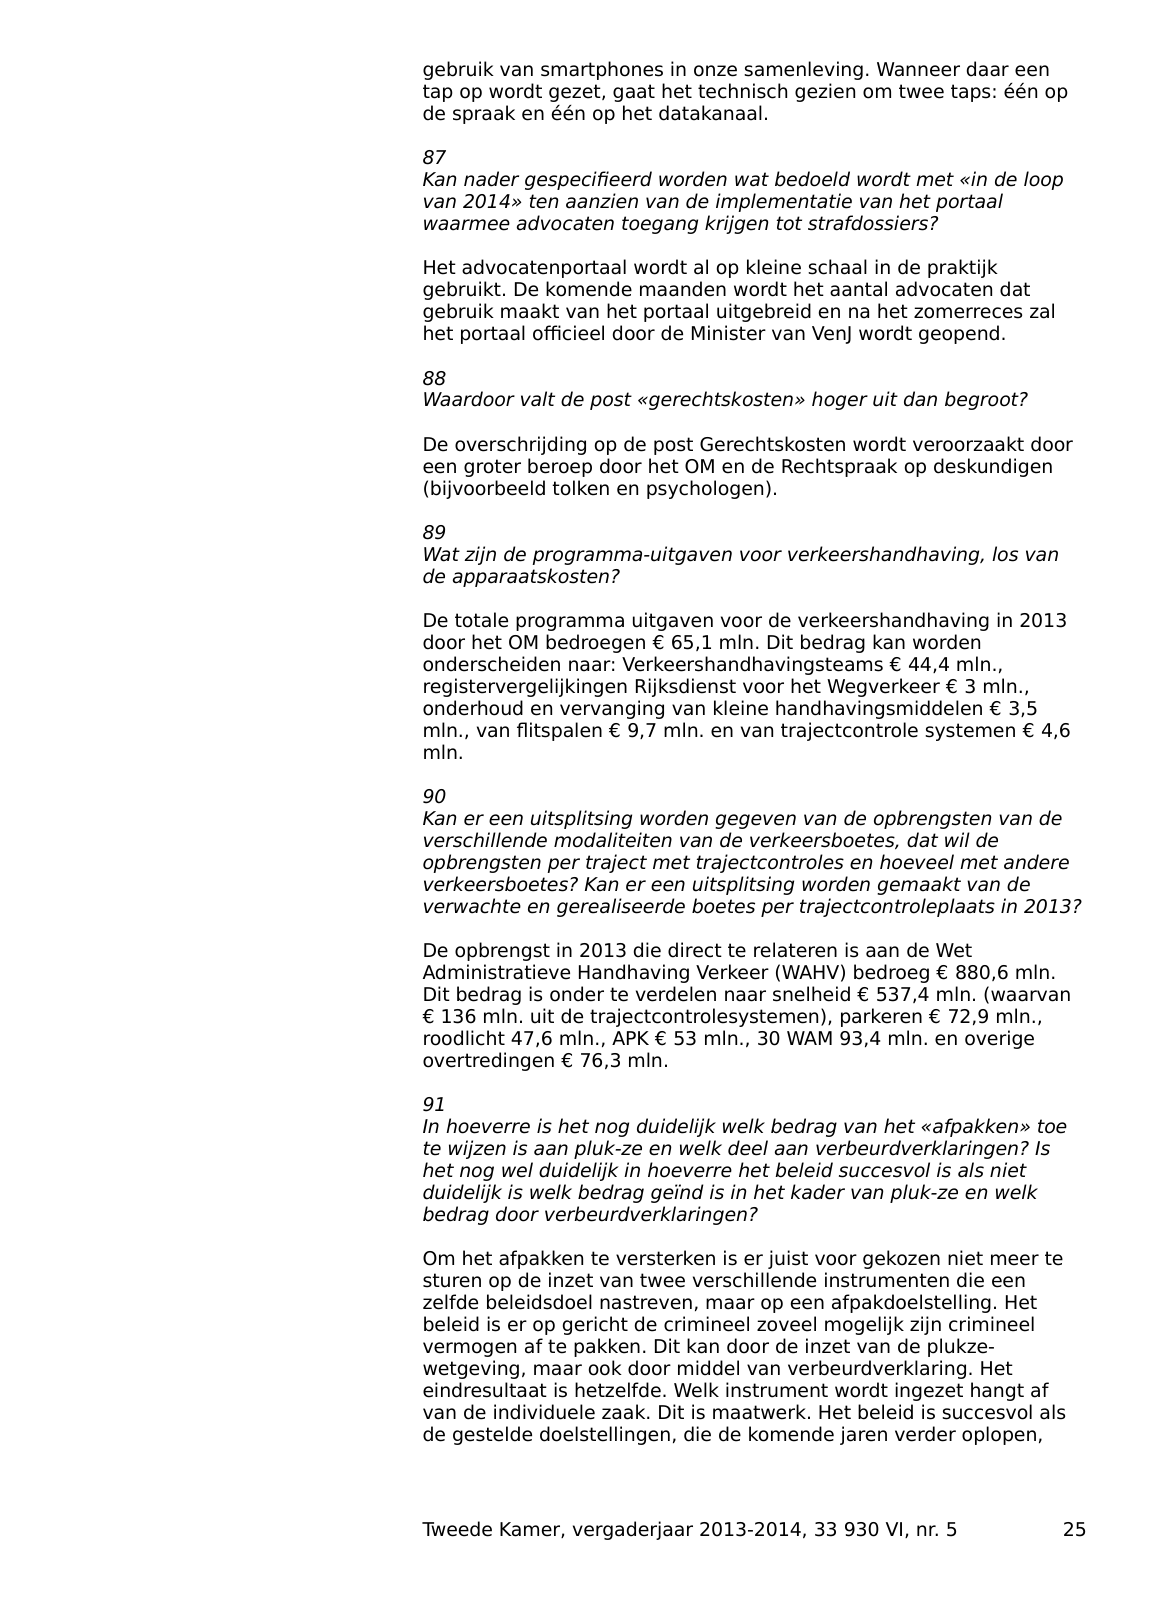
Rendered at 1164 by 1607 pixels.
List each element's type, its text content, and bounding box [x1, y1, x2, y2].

text De overschrijding op de post Gerechtskosten wordt veroorzaakt door een groter beroep door het OM en de Rechtspraak op deskundigen (bijvoorbeeld tolken en psychologen). [422, 433, 1087, 499]
text Het advocatenportaal wordt al op kleine schaal in de praktijk gebruikt. De komende maanden wordt het aantal advocaten dat gebruik maakt van het portaal uitgebreid en na het zomerreces zal het portaal officieel door de Minister van VenJ wordt geopend. [422, 257, 1087, 345]
text 87 [422, 147, 1087, 169]
text Wat zijn de programma-uitgaven voor verkeershandhaving, los van de apparaatskosten? [422, 544, 1087, 588]
text 91 [422, 1094, 1087, 1116]
text De totale programma uitgaven voor de verkeershandhaving in 2013 door het OM bedroegen € 65,1 mln. Dit bedrag kan worden onderscheiden naar: Verkeershandhavingsteams € 44,4 mln., registervergelijkingen Rijksdienst voor het Wegverkeer € 3 mln., onderhoud en vervanging van kleine handhavingsmiddelen € 3,5 mln., van flitspalen € 9,7 mln. en van trajectcontrole systemen € 4,6 mln. [422, 610, 1087, 764]
text Kan nader gespecifieerd worden wat bedoeld wordt met «in de loop van 2014» ten aanzien van de implementatie van het portaal waarmee advocaten toegang krijgen tot strafdossiers? [422, 169, 1087, 235]
text Kan er een uitsplitsing worden gegeven van de opbrengsten van de verschillende modaliteiten van de verkeersboetes, dat wil de opbrengsten per traject met trajectcontroles en hoeveel met andere verkeersboetes? Kan er een uitsplitsing worden gemaakt van de verwachte en gerealiseerde boetes per trajectcontroleplaats in 2013? [422, 808, 1087, 918]
text 90 [422, 786, 1087, 808]
text De opbrengst in 2013 die direct te relateren is aan de Wet Administratieve Handhaving Verkeer (WAHV) bedroeg € 880,6 mln. Dit bedrag is onder te verdelen naar snelheid € 537,4 mln. (waarvan € 136 mln. uit de trajectcontrolesystemen), parkeren € 72,9 mln., roodlicht 47,6 mln., APK € 53 mln., 30 WAM 93,4 mln. en overige overtredingen € 76,3 mln. [422, 940, 1087, 1072]
text gebruik van smartphones in onze samenleving. Wanneer daar een tap op wordt gezet, gaat het technisch gezien om twee taps: één op de spraak en één op het datakanaal. [422, 59, 1087, 125]
text 89 [422, 522, 1087, 544]
text Om het afpakken te versterken is er juist voor gekozen niet meer te sturen op de inzet van twee verschillende instrumenten die een zelfde beleidsdoel nastreven, maar op een afpakdoelstelling. Het beleid is er op gericht de crimineel zoveel mogelijk zijn crimineel vermogen af te pakken. Dit kan door de inzet van de plukze-wetgeving, maar ook door middel van verbeurdverklaring. Het eindresultaat is hetzelfde. Welk instrument wordt ingezet hangt af van de individuele zaak. Dit is maatwerk. Het beleid is succesvol als de gestelde doelstellingen, die de komende jaren verder oplopen, [422, 1248, 1087, 1446]
text Waardoor valt de post «gerechtskosten» hoger uit dan begroot? [422, 389, 1087, 411]
text In hoeverre is het nog duidelijk welk bedrag van het «afpakken» toe te wijzen is aan pluk-ze en welk deel aan verbeurdverklaringen? Is het nog wel duidelijk in hoeverre het beleid succesvol is als niet duidelijk is welk bedrag geïnd is in het kader van pluk-ze en welk bedrag door verbeurdverklaringen? [422, 1116, 1087, 1226]
text 88 [422, 367, 1087, 389]
